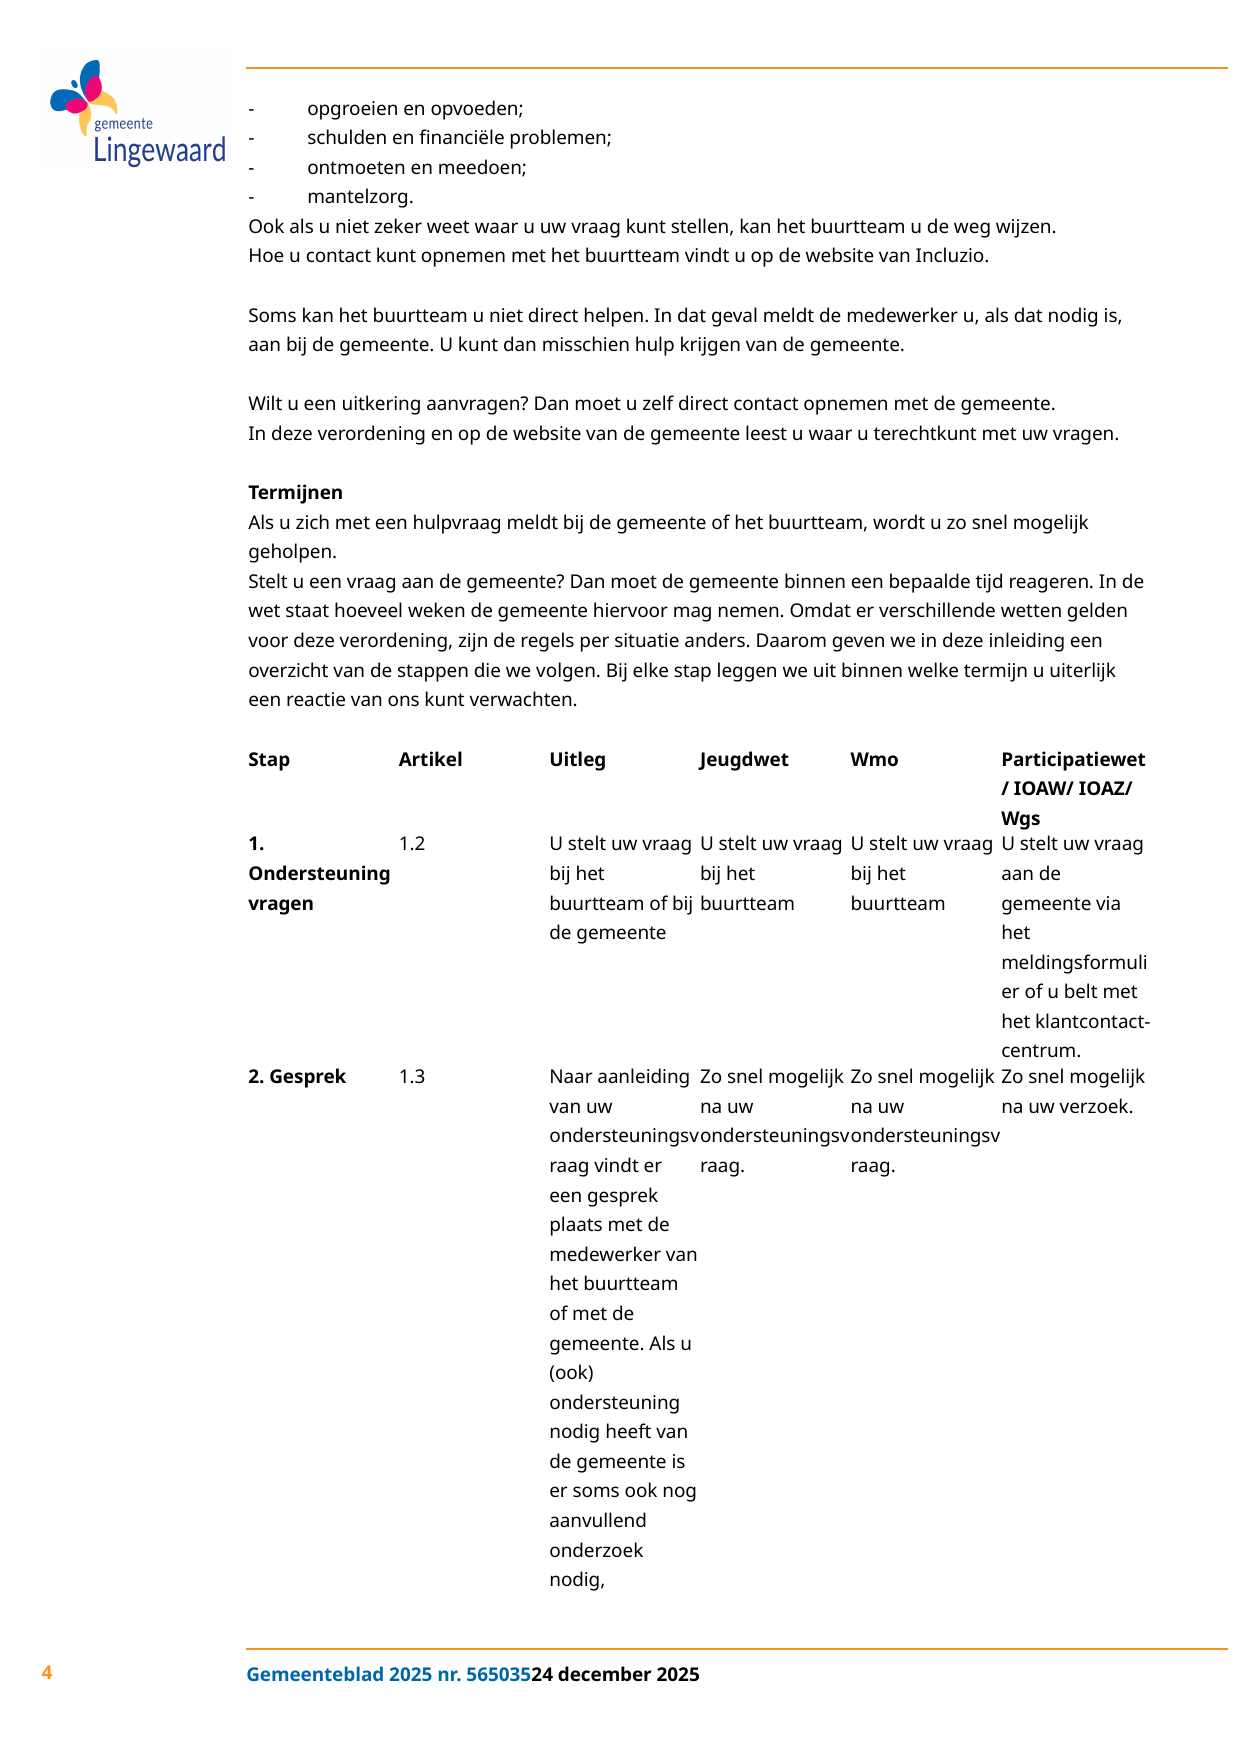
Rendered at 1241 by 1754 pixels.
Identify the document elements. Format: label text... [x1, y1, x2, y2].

text Als u zich met een hulpvraag meldt bij de gemeente of het buurtteam, wordt u zo snel mogelijk geholpen. [248, 509, 1152, 564]
text In deze verordening en op de website van de gemeente leest u waar u terechtkunt met uw vragen. [248, 420, 1152, 446]
table_cell Zo snel mogelijk na uw verzoek. [1001, 1064, 1152, 1592]
text Termijnen [248, 479, 1152, 505]
table_header Artikel [399, 746, 549, 831]
table_cell U stelt uw vraag bij het buurtteam of bij de gemeente [549, 831, 700, 1063]
list opgroeien en opvoeden; [248, 95, 1152, 121]
table_header Jeugdwet [700, 746, 850, 831]
text Wilt u een uitkering aanvragen? Dan moet u zelf direct contact opnemen met de gemeente. [248, 391, 1152, 416]
list schulden en financiële problemen; [248, 124, 1152, 150]
table_header Wmo [850, 746, 1001, 831]
picture [41, 47, 231, 172]
table_cell U stelt uw vraag bij het buurtteam [850, 831, 1001, 1063]
table_cell U stelt uw vraag aan de gemeente via het meldingsformulier of u belt met het klantcontact-centrum. [1001, 831, 1152, 1063]
table_header Stap [248, 746, 398, 831]
table_cell Zo snel mogelijk na uw ondersteuningsvraag. [850, 1064, 1001, 1592]
table_cell Naar aanleiding van uw ondersteuningsvraag vindt er een gesprek plaats met de medewerker van het buurtteam of met de gemeente. Als u (ook) ondersteuning nodig heeft van de gemeente is er soms ook nog aanvullend onderzoek nodig, [549, 1064, 700, 1592]
text Hoe u contact kunt opnemen met het buurtteam vindt u op de website van Incluzio. [248, 243, 1152, 268]
list ontmoeten en meedoen; [248, 154, 1152, 180]
text Soms kan het buurtteam u niet direct helpen. In dat geval meldt de medewerker u, als dat nodig is, aan bij de gemeente. U kunt dan misschien hulp krijgen van de gemeente. [248, 302, 1152, 357]
text Ook als u niet zeker weet waar u uw vraag kunt stellen, kan het buurtteam u de weg wijzen. [248, 213, 1152, 239]
table_cell 1.2 [399, 831, 549, 1063]
list mantelzorg. [248, 183, 1152, 209]
table_header Uitleg [549, 746, 700, 831]
table_cell 1.3 [399, 1064, 549, 1592]
table_cell U stelt uw vraag bij het buurtteam [700, 831, 850, 1063]
text Stelt u een vraag aan de gemeente? Dan moet de gemeente binnen een bepaalde tijd reageren. In de wet staat hoeveel weken de gemeente hiervoor mag nemen. Omdat er verschillende wetten gelden voor deze verordening, zijn de regels per situatie anders. Daarom geven we in deze inleiding een overzicht van de stappen die we volgen. Bij elke stap leggen we uit binnen welke termijn u uiterlijk een reactie van ons kunt verwachten. [248, 568, 1152, 712]
table_cell 2. Gesprek [248, 1064, 398, 1592]
table_cell 1. Ondersteuning vragen [248, 831, 398, 1063]
table_cell Zo snel mogelijk na uw ondersteuningsvraag. [700, 1064, 850, 1592]
table_header Participatiewet/ IOAW/ IOAZ/ Wgs [1001, 746, 1152, 831]
